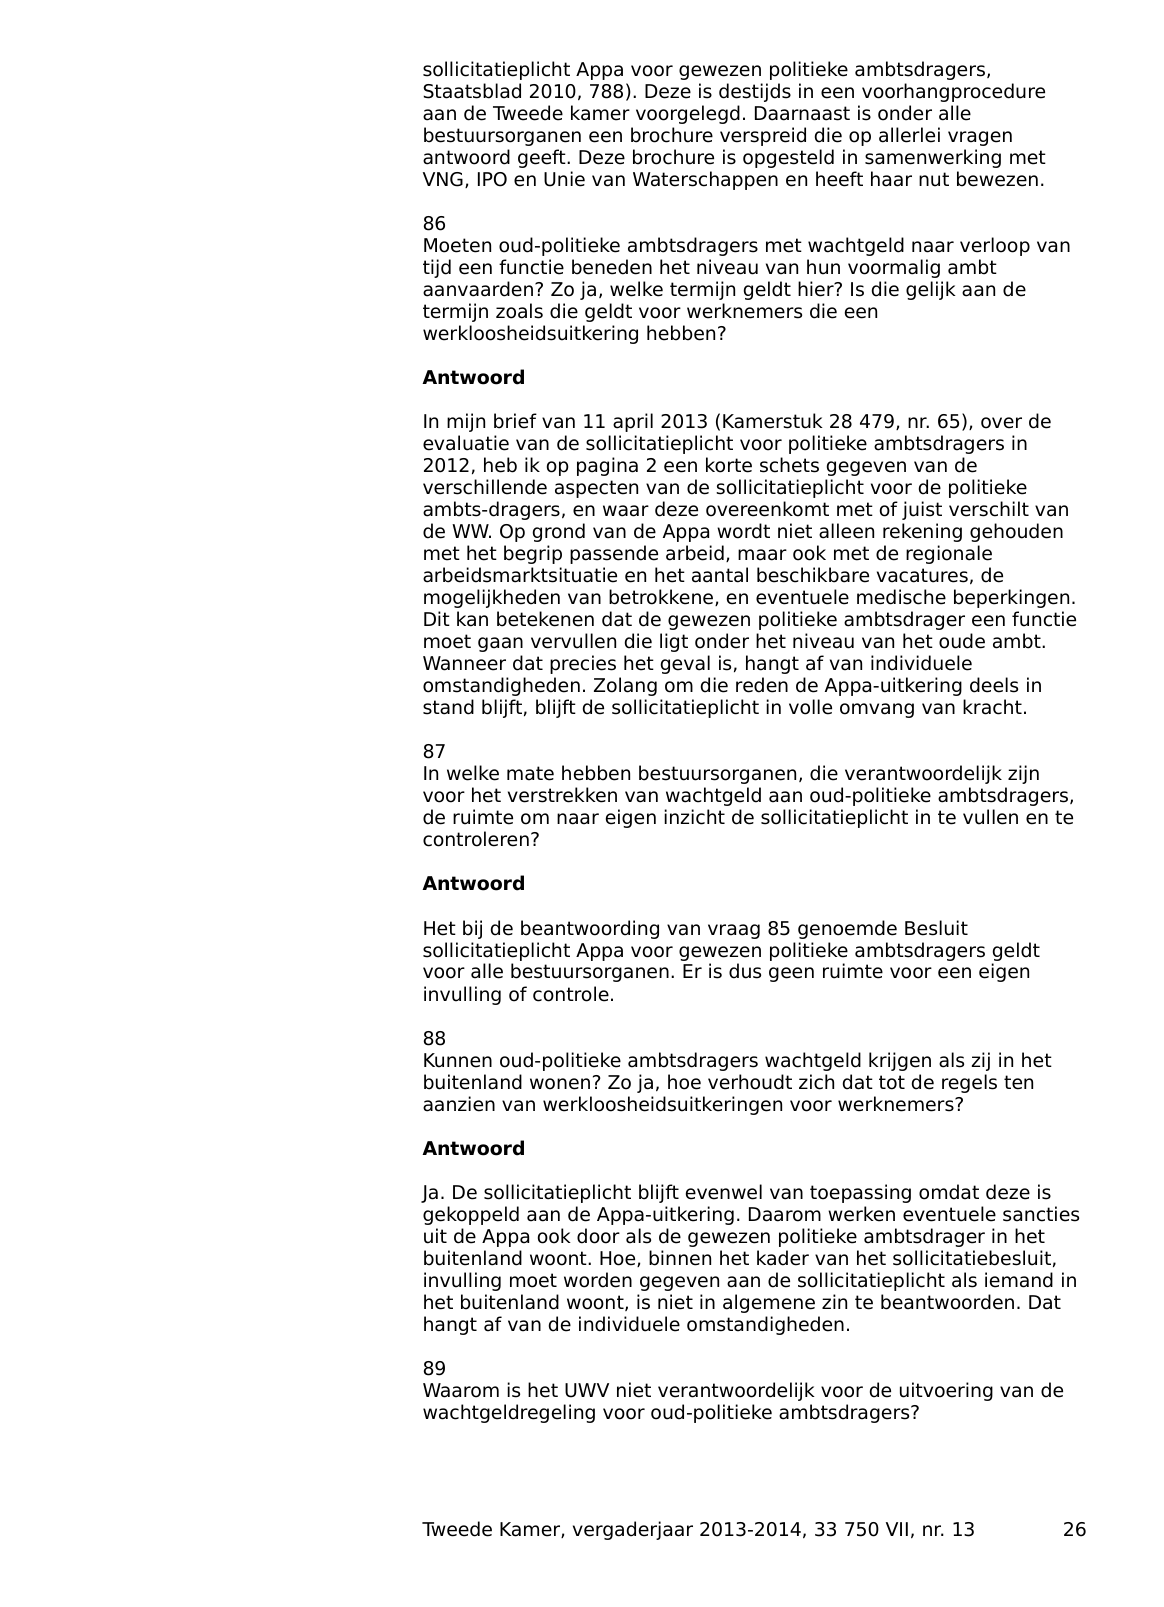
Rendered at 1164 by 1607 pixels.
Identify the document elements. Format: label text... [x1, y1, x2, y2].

text 87 [422, 741, 1087, 763]
text Ja. De sollicitatieplicht blijft evenwel van toepassing omdat deze is gekoppeld aan de Appa-uitkering. Daarom werken eventuele sancties uit de Appa ook door als de gewezen politieke ambtsdrager in het buitenland woont. Hoe, binnen het kader van het sollicitatiebesluit, invulling moet worden gegeven aan de sollicitatieplicht als iemand in het buitenland woont, is niet in algemene zin te beantwoorden. Dat hangt af van de individuele omstandigheden. [422, 1182, 1087, 1336]
subtitle Antwoord [422, 367, 1087, 389]
subtitle Antwoord [422, 1138, 1087, 1160]
text Het bij de beantwoording van vraag 85 genoemde Besluit sollicitatieplicht Appa voor gewezen politieke ambtsdragers geldt voor alle bestuursorganen. Er is dus geen ruimte voor een eigen invulling of controle. [422, 917, 1087, 1005]
subtitle Antwoord [422, 873, 1087, 895]
text sollicitatieplicht Appa voor gewezen politieke ambtsdragers, Staatsblad 2010, 788). Deze is destijds in een voorhangprocedure aan de Tweede kamer voorgelegd. Daarnaast is onder alle bestuursorganen een brochure verspreid die op allerlei vragen antwoord geeft. Deze brochure is opgesteld in samenwerking met VNG, IPO en Unie van Waterschappen en heeft haar nut bewezen. [422, 59, 1087, 191]
text In welke mate hebben bestuursorganen, die verantwoordelijk zijn voor het verstrekken van wachtgeld aan oud-politieke ambtsdragers, de ruimte om naar eigen inzicht de sollicitatieplicht in te vullen en te controleren? [422, 763, 1087, 851]
text 86 [422, 213, 1087, 235]
text 88 [422, 1028, 1087, 1049]
text 89 [422, 1358, 1087, 1380]
text Waarom is het UWV niet verantwoordelijk voor de uitvoering van de wachtgeldregeling voor oud-politieke ambtsdragers? [422, 1380, 1087, 1424]
text In mijn brief van 11 april 2013 (Kamerstuk 28 479, nr. 65), over de evaluatie van de sollicitatieplicht voor politieke ambtsdragers in 2012, heb ik op pagina 2 een korte schets gegeven van de verschillende aspecten van de sollicitatieplicht voor de politieke ambts-dragers, en waar deze overeenkomt met of juist verschilt van de WW. Op grond van de Appa wordt niet alleen rekening gehouden met het begrip passende arbeid, maar ook met de regionale arbeidsmarktsituatie en het aantal beschikbare vacatures, de mogelijkheden van betrokkene, en eventuele medische beperkingen. Dit kan betekenen dat de gewezen politieke ambtsdrager een functie moet gaan vervullen die ligt onder het niveau van het oude ambt. Wanneer dat precies het geval is, hangt af van individuele omstandigheden. Zolang om die reden de Appa-uitkering deels in stand blijft, blijft de sollicitatieplicht in volle omvang van kracht. [422, 411, 1087, 719]
text Moeten oud-politieke ambtsdragers met wachtgeld naar verloop van tijd een functie beneden het niveau van hun voormalig ambt aanvaarden? Zo ja, welke termijn geldt hier? Is die gelijk aan de termijn zoals die geldt voor werknemers die een werkloosheidsuitkering hebben? [422, 235, 1087, 345]
text Kunnen oud-politieke ambtsdragers wachtgeld krijgen als zij in het buitenland wonen? Zo ja, hoe verhoudt zich dat tot de regels ten aanzien van werkloosheidsuitkeringen voor werknemers? [422, 1049, 1087, 1116]
